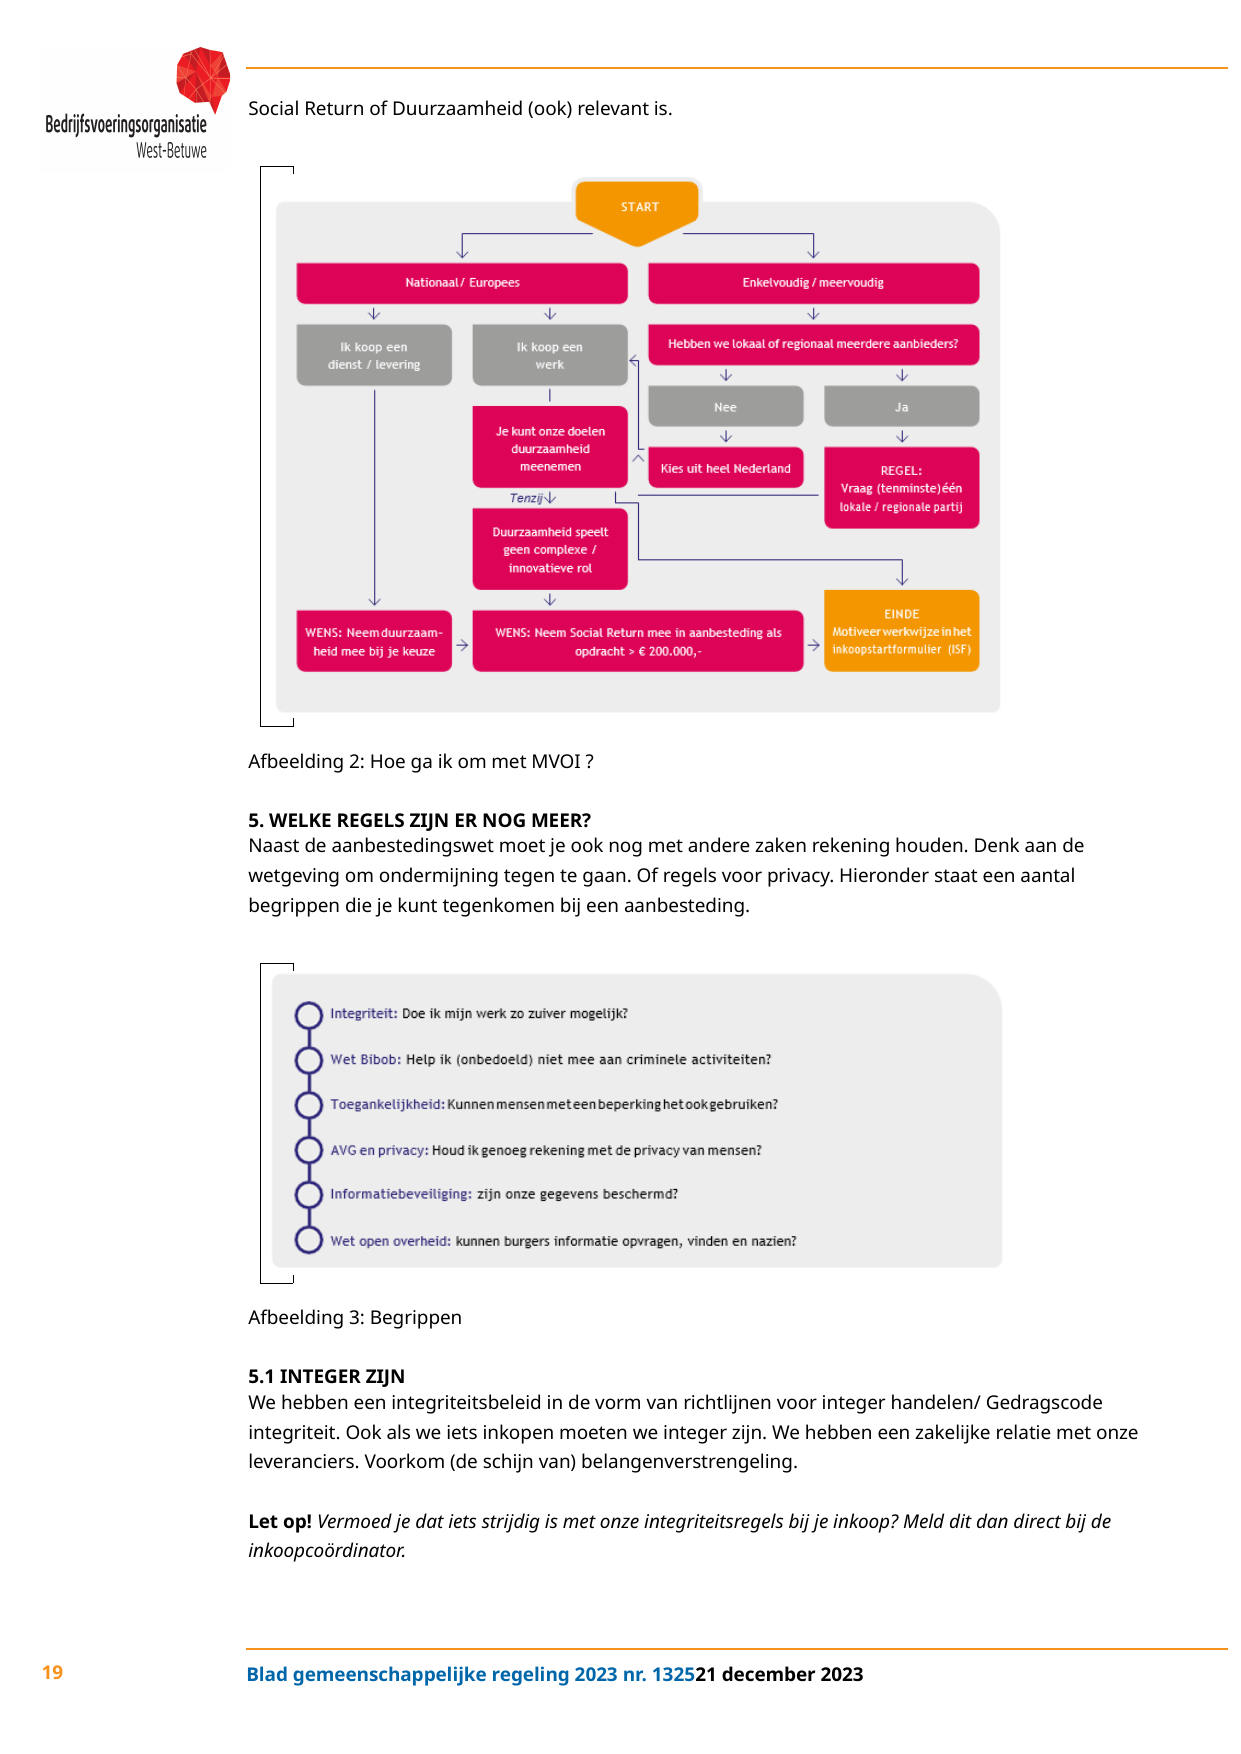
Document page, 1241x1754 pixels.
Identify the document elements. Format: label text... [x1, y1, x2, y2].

text Afbeelding 3: Begrippen [248, 1304, 1152, 1330]
picture [41, 47, 231, 172]
text Social Return of Duurzaamheid (ook) relevant is. [248, 95, 1152, 121]
picture [268, 174, 1008, 718]
text We hebben een integriteitsbeleid in de vorm van richtlijnen voor integer handelen/ Gedragscode integriteit. Ook als we iets inkopen moeten we integer zijn. We hebben een zakelijke relatie met onze leveranciers. Voorkom (de schijn van) belangenverstrengeling. [248, 1389, 1152, 1474]
text Afbeelding 2: Hoe ga ik om met MVOI ? [248, 748, 1152, 773]
picture [268, 971, 1008, 1275]
text 5.1 INTEGER ZIJN [248, 1364, 1152, 1389]
table_header Let op! Vermoed je dat iets strijdig is met onze integriteitsregels bij je inkoop? Meld dit dan direct bij de inkoopcoördinator. [248, 1508, 1152, 1563]
text 5. WELKE REGELS ZIJN ER NOG MEER? [248, 807, 1152, 833]
text Naast de aanbestedingswet moet je ook nog met andere zaken rekening houden. Denk aan de wetgeving om ondermijning tegen te gaan. Of regels voor privacy. Hieronder staat een aantal begrippen die je kunt tegenkomen bij een aanbesteding. [248, 833, 1152, 918]
